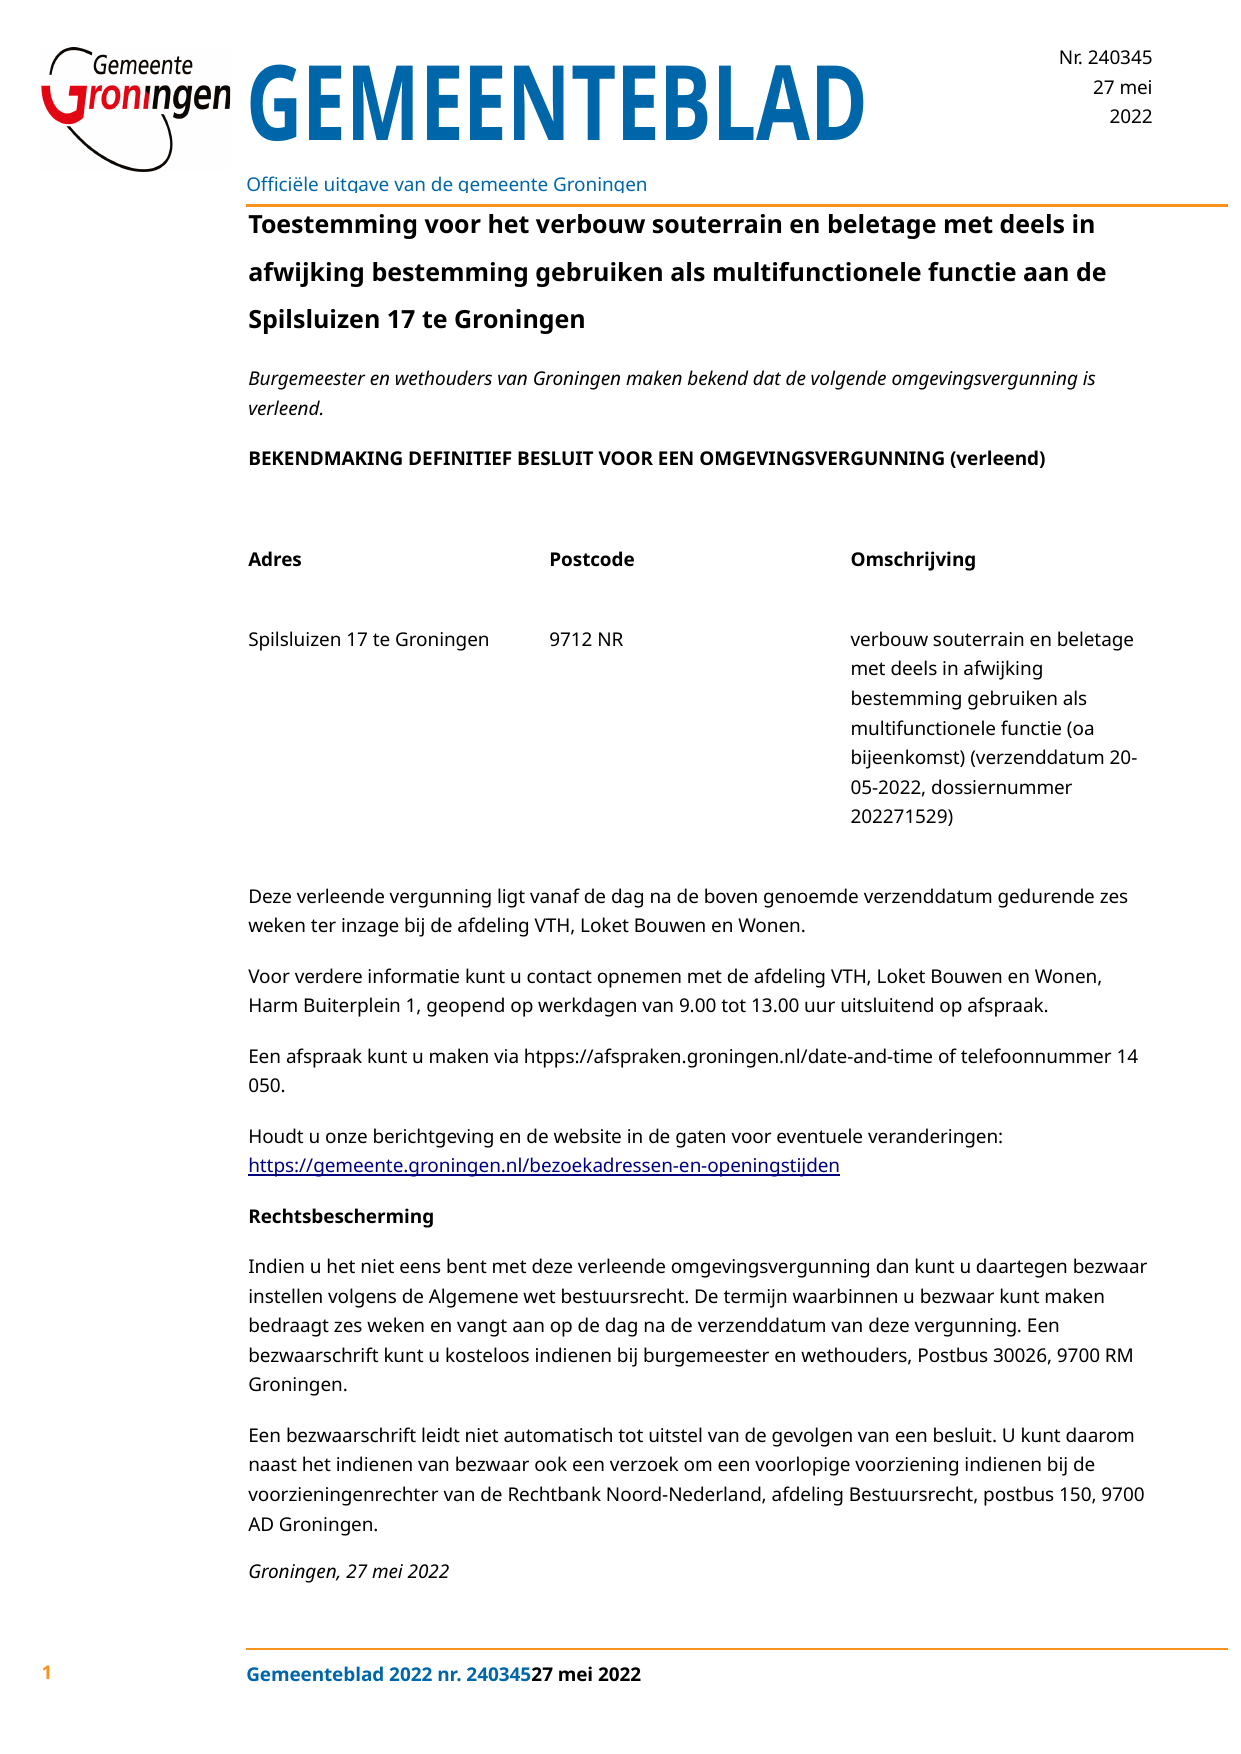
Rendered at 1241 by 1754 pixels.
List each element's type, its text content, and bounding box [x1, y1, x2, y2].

text Indien u het niet eens bent met deze verleende omgevingsvergunning dan kunt u daartegen bezwaar instellen volgens de Algemene wet bestuursrecht. De termijn waarbinnen u bezwaar kunt maken bedraagt zes weken en vangt aan op de dag na de verzenddatum van deze vergunning. Een bezwaarschrift kunt u kosteloos indienen bij burgemeester en wethouders, Postbus 30026, 9700 RM Groningen. [248, 1253, 1152, 1397]
text BEKENDMAKING DEFINITIEF BESLUIT VOOR EEN OMGEVINGSVERGUNNING (verleend) [248, 446, 1152, 471]
text Een afspraak kunt u maken via htpps://afspraken.groningen.nl/date-and-time of telefoonnummer 14 050. [248, 1043, 1152, 1098]
text Toestemming voor het verbouw souterrain en beletage met deels in afwijking bestemming gebruiken als multifunctionele functie aan de Spilsluizen 17 te Groningen [248, 207, 1152, 336]
text Een bezwaarschrift leidt niet automatisch tot uitstel van de gevolgen van een besluit. U kunt daarom naast het indienen van bezwaar ook een verzoek om een voorlopige voorziening indienen bij de voorzieningenrechter van de Rechtbank Noord-Nederland, afdeling Bestuursrecht, postbus 150, 9700 AD Groningen. [248, 1422, 1152, 1536]
table_header 9712 NR [549, 626, 850, 829]
table_header Postcode [549, 546, 850, 572]
table_header Spilsluizen 17 te Groningen [248, 626, 549, 829]
table_header Adres [248, 546, 549, 572]
text Houdt u onze berichtgeving en de website in de gaten voor eventuele veranderingen: https://gemeente.groningen.nl/bezoekadressen-en-openingstijden [248, 1123, 1152, 1178]
text Deze verleende vergunning ligt vanaf de dag na de boven genoemde verzenddatum gedurende zes weken ter inzage bij de afdeling VTH, Loket Bouwen en Wonen. [248, 883, 1152, 938]
table_header verbouw souterrain en beletage met deels in afwijking bestemming gebruiken als multifunctionele functie (oa bijeenkomst) (verzenddatum 20-05-2022, dossiernummer 202271529) [850, 626, 1152, 829]
table_header Omschrijving [850, 546, 1152, 572]
picture [41, 47, 231, 172]
text Burgemeester en wethouders van Groningen maken bekend dat de volgende omgevingsvergunning is verleend. [248, 366, 1152, 421]
text Rechtsbescherming [248, 1203, 1152, 1228]
text Groningen, 27 mei 2022 [248, 1558, 1152, 1584]
text Voor verdere informatie kunt u contact opnemen met de afdeling VTH, Loket Bouwen en Wonen, Harm Buiterplein 1, geopend op werkdagen van 9.00 tot 13.00 uur uitsluitend op afspraak. [248, 963, 1152, 1018]
